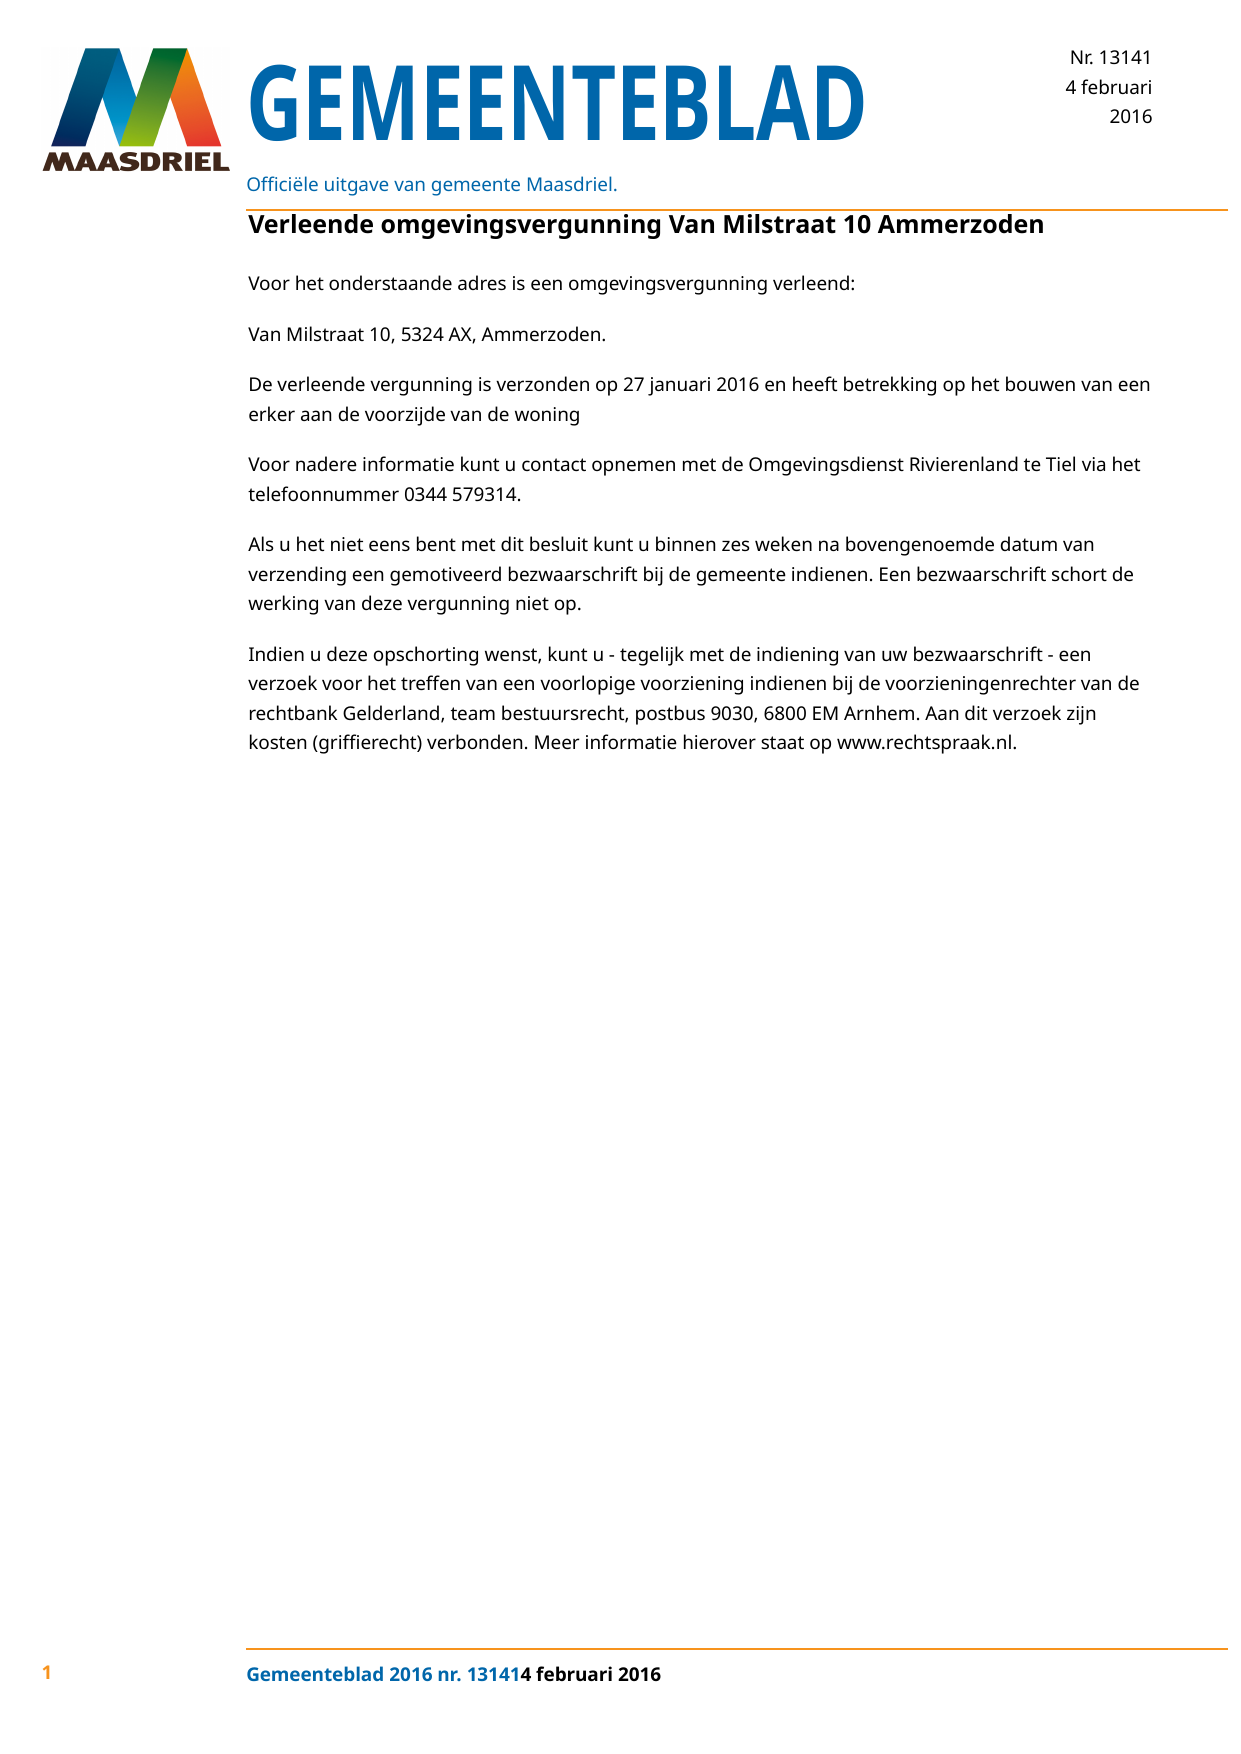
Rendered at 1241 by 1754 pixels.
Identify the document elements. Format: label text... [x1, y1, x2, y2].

text De verleende vergunning is verzonden op 27 januari 2016 en heeft betrekking op het bouwen van een erker aan de voorzijde van de woning [248, 371, 1152, 426]
picture [41, 47, 231, 172]
text Voor het onderstaande adres is een omgevingsvergunning verleend: [248, 270, 1152, 296]
text Indien u deze opschorting wenst, kunt u - tegelijk met de indiening van uw bezwaarschrift - een verzoek voor het treffen van een voorlopige voorziening indienen bij de voorzieningenrechter van de rechtbank Gelderland, team bestuursrecht, postbus 9030, 6800 EM Arnhem. Aan dit verzoek zijn kosten (griffierecht) verbonden. Meer informatie hierover staat op www.rechtspraak.nl. [248, 641, 1152, 755]
text Verleende omgevingsvergunning Van Milstraat 10 Ammerzoden [248, 211, 1152, 241]
text Als u het niet eens bent met dit besluit kunt u binnen zes weken na bovengenoemde datum van verzending een gemotiveerd bezwaarschrift bij de gemeente indienen. Een bezwaarschrift schort de werking van deze vergunning niet op. [248, 531, 1152, 616]
text Voor nadere informatie kunt u contact opnemen met de Omgevingsdienst Rivierenland te Tiel via het telefoonnummer 0344 579314. [248, 451, 1152, 506]
text Van Milstraat 10, 5324 AX, Ammerzoden. [248, 321, 1152, 346]
